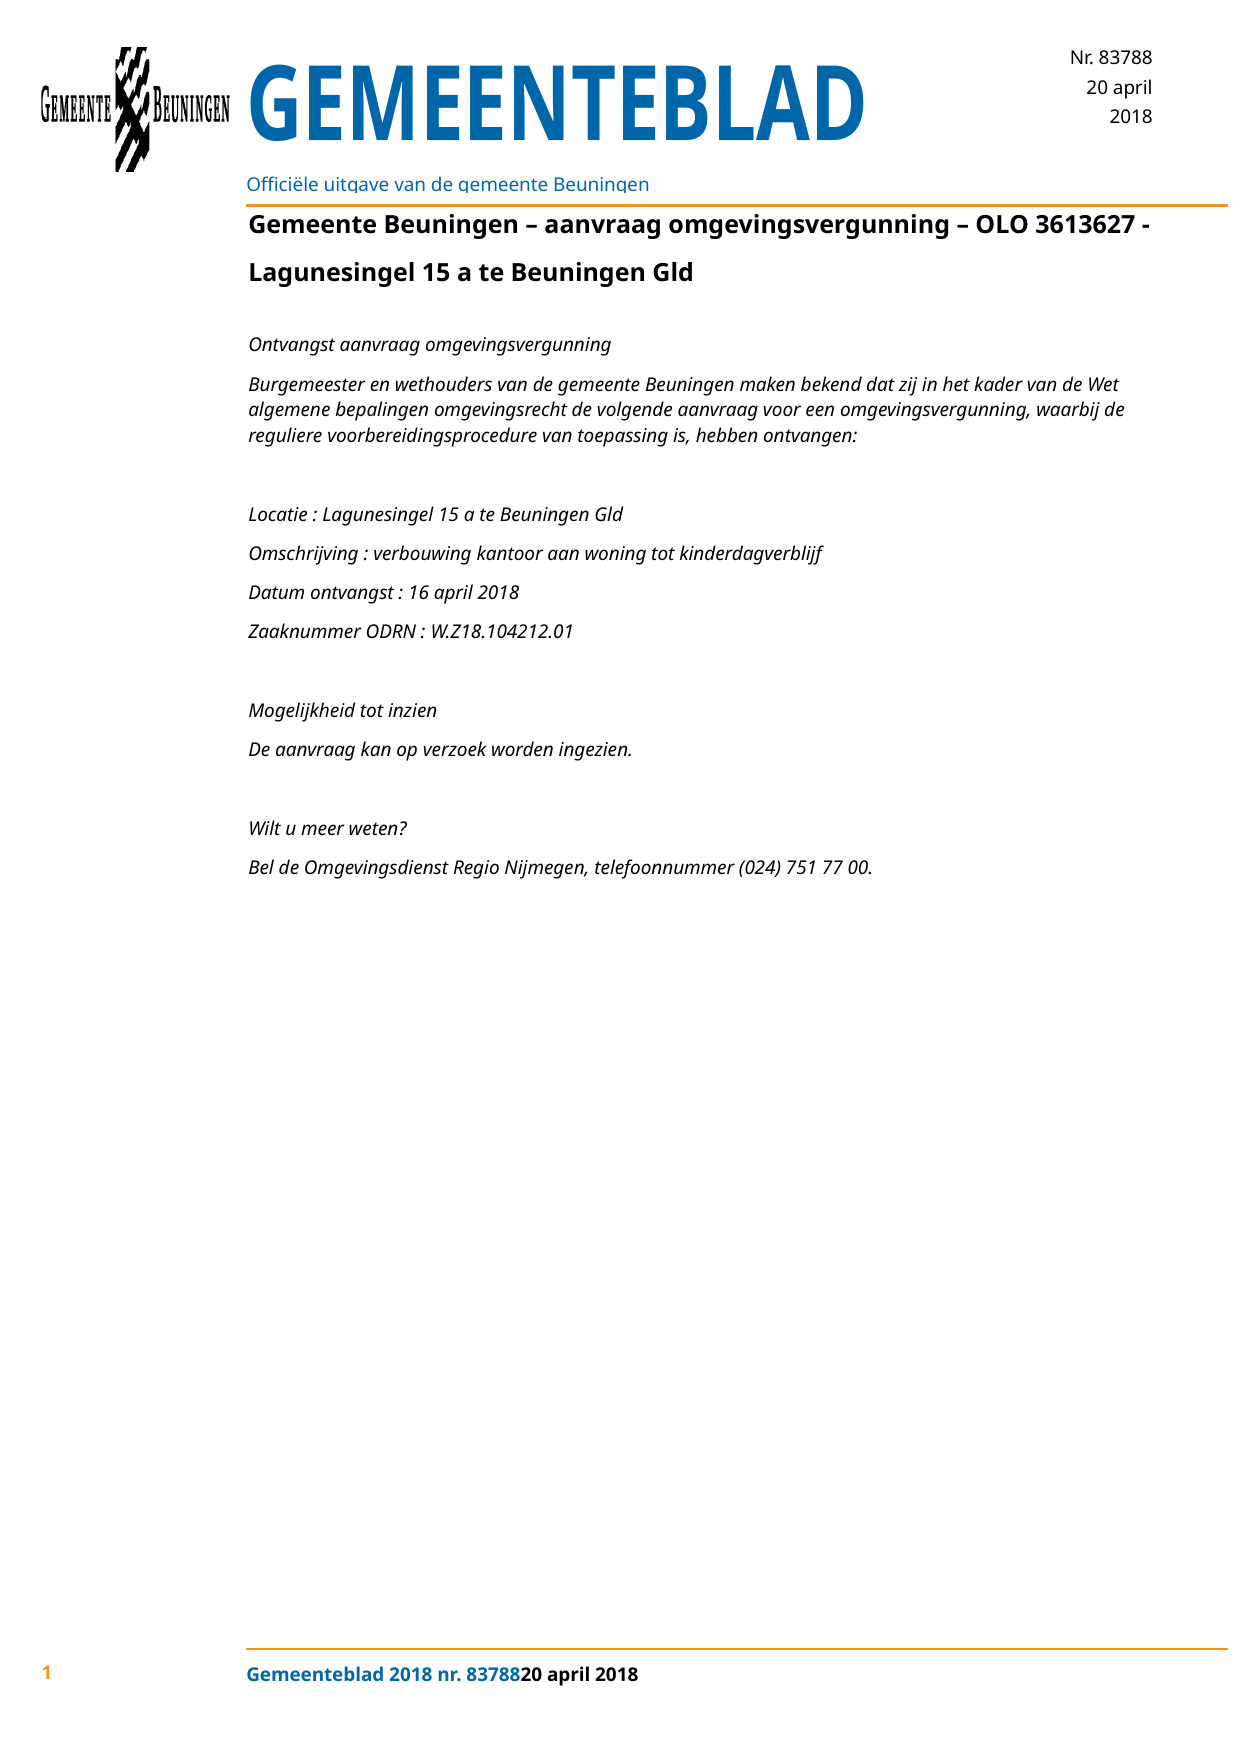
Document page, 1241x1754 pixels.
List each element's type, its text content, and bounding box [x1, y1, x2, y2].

text Locatie : Lagunesingel 15 a te Beuningen Gld [248, 501, 1152, 526]
text De aanvraag kan op verzoek worden ingezien. [248, 736, 1152, 762]
text Datum ontvangst : 16 april 2018 [248, 579, 1152, 605]
text Bel de Omgevingsdienst Regio Nijmegen, telefoonnummer (024) 751 77 00. [248, 854, 1152, 880]
picture [41, 47, 231, 172]
text Zaaknummer ODRN : W.Z18.104212.01 [248, 618, 1152, 644]
text Omschrijving : verbouwing kantoor aan woning tot kinderdagverblijf [248, 540, 1152, 566]
text Wilt u meer weten? [248, 815, 1152, 841]
text Burgemeester en wethouders van de gemeente Beuningen maken bekend dat zij in het kader van de Wet algemene bepalingen omgevingsrecht de volgende aanvraag voor een omgevingsvergunning, waarbij de reguliere voorbereidingsprocedure van toepassing is, hebben ontvangen: [248, 371, 1152, 448]
text Mogelijkheid tot inzien [248, 697, 1152, 723]
text Ontvangst aanvraag omgevingsvergunning [248, 331, 1152, 357]
text Gemeente Beuningen – aanvraag omgevingsvergunning – OLO 3613627 - Lagunesingel 15 a te Beuningen Gld [248, 207, 1152, 288]
